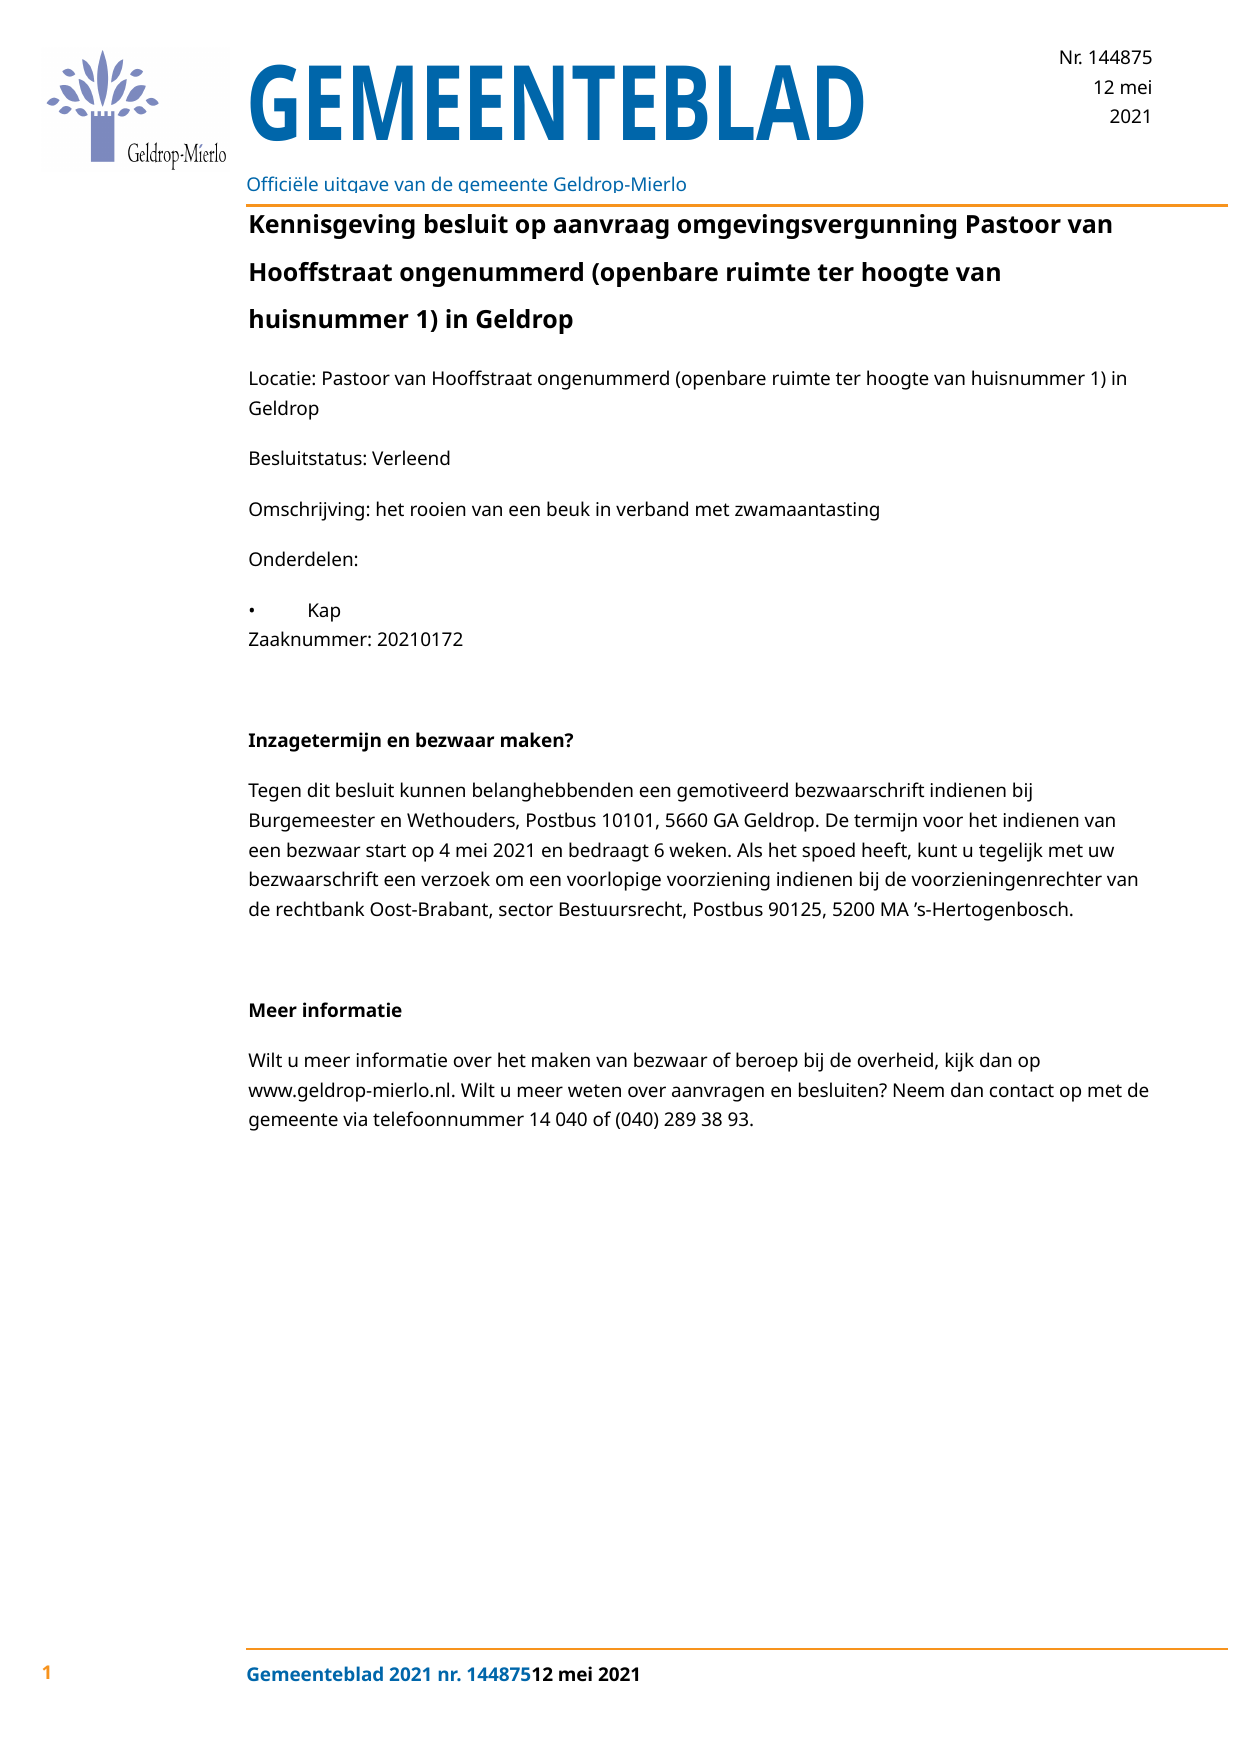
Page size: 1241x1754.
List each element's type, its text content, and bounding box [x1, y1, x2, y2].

text Locatie: Pastoor van Hooffstraat ongenummerd (openbare ruimte ter hoogte van huisnummer 1) in Geldrop [248, 366, 1152, 421]
text Besluitstatus: Verleend [248, 446, 1152, 471]
picture [41, 47, 231, 172]
text Inzagetermijn en bezwaar maken? [248, 727, 1152, 753]
text Omschrijving: het rooien van een beuk in verband met zwamaantasting [248, 496, 1152, 522]
text Tegen dit besluit kunnen belanghebbenden een gemotiveerd bezwaarschrift indienen bij Burgemeester en Wethouders, Postbus 10101, 5660 GA Geldrop. De termijn voor het indienen van een bezwaar start op 4 mei 2021 en bedraagt 6 weken. Als het spoed heeft, kunt u tegelijk met uw bezwaarschrift een verzoek om een voorlopige voorziening indienen bij de voorzieningenrechter van de rechtbank Oost-Brabant, sector Bestuursrecht, Postbus 90125, 5200 MA ’s-Hertogenbosch. [248, 778, 1152, 922]
text Wilt u meer informatie over het maken van bezwaar of beroep bij de overheid, kijk dan op www.geldrop-mierlo.nl. Wilt u meer weten over aanvragen en besluiten? Neem dan contact op met de gemeente via telefoonnummer 14 040 of (040) 289 38 93. [248, 1047, 1152, 1132]
list Kap [248, 597, 1152, 622]
text Onderdelen: [248, 546, 1152, 572]
text Meer informatie [248, 997, 1152, 1022]
text Zaaknummer: 20210172 [248, 626, 1152, 652]
text Kennisgeving besluit op aanvraag omgevingsvergunning Pastoor van Hooffstraat ongenummerd (openbare ruimte ter hoogte van huisnummer 1) in Geldrop [248, 207, 1152, 336]
